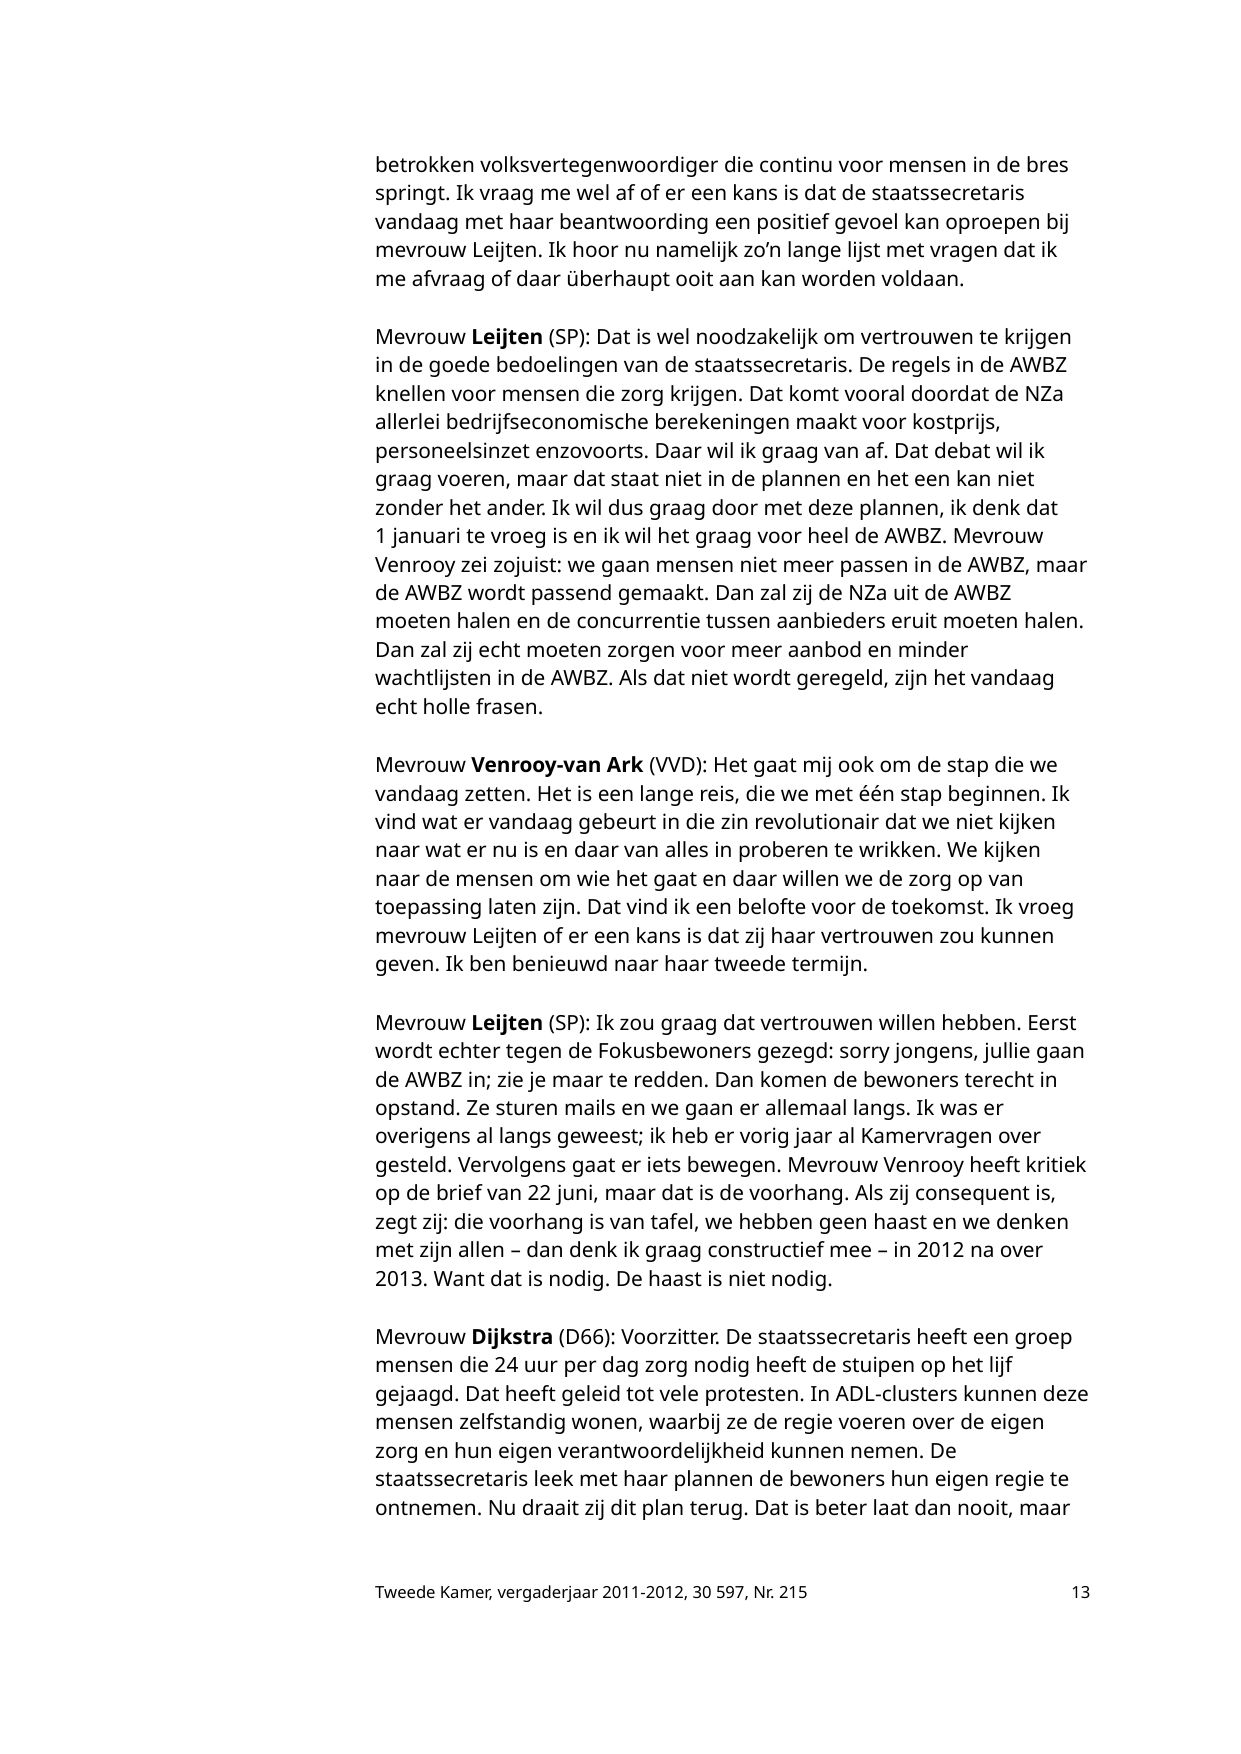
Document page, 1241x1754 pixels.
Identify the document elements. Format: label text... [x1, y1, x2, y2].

text Mevrouw Dijkstra (D66): Voorzitter. De staatssecretaris heeft een groep mensen die 24 uur per dag zorg nodig heeft de stuipen op het lijf gejaagd. Dat heeft geleid tot vele protesten. In ADL-clusters kunnen deze mensen zelfstandig wonen, waarbij ze de regie voeren over de eigen zorg en hun eigen verantwoordelijkheid kunnen nemen. De staatssecretaris leek met haar plannen de bewoners hun eigen regie te ontnemen. Nu draait zij dit plan terug. Dat is beter laat dan nooit, maar [375, 1322, 1090, 1521]
text Mevrouw Venrooy-van Ark (VVD): Het gaat mij ook om de stap die we vandaag zetten. Het is een lange reis, die we met één stap beginnen. Ik vind wat er vandaag gebeurt in die zin revolutionair dat we niet kijken naar wat er nu is en daar van alles in proberen te wrikken. We kijken naar de mensen om wie het gaat en daar willen we de zorg op van toepassing laten zijn. Dat vind ik een belofte voor de toekomst. Ik vroeg mevrouw Leijten of er een kans is dat zij haar vertrouwen zou kunnen geven. Ik ben benieuwd naar haar tweede termijn. [375, 750, 1090, 978]
text betrokken volksvertegenwoordiger die continu voor mensen in de bres springt. Ik vraag me wel af of er een kans is dat de staatssecretaris vandaag met haar beantwoording een positief gevoel kan oproepen bij mevrouw Leijten. Ik hoor nu namelijk zo’n lange lijst met vragen dat ik me afvraag of daar überhaupt ooit aan kan worden voldaan. [375, 150, 1090, 292]
text Mevrouw Leijten (SP): Ik zou graag dat vertrouwen willen hebben. Eerst wordt echter tegen de Fokusbewoners gezegd: sorry jongens, jullie gaan de AWBZ in; zie je maar te redden. Dan komen de bewoners terecht in opstand. Ze sturen mails en we gaan er allemaal langs. Ik was er overigens al langs geweest; ik heb er vorig jaar al Kamervragen over gesteld. Vervolgens gaat er iets bewegen. Mevrouw Venrooy heeft kritiek op de brief van 22 juni, maar dat is de voorhang. Als zij consequent is, zegt zij: die voorhang is van tafel, we hebben geen haast en we denken met zijn allen – dan denk ik graag constructief mee – in 2012 na over 2013. Want dat is nodig. De haast is niet nodig. [375, 1008, 1090, 1292]
text Mevrouw Leijten (SP): Dat is wel noodzakelijk om vertrouwen te krijgen in de goede bedoelingen van de staatssecretaris. De regels in de AWBZ knellen voor mensen die zorg krijgen. Dat komt vooral doordat de NZa allerlei bedrijfseconomische berekeningen maakt voor kostprijs, personeelsinzet enzovoorts. Daar wil ik graag van af. Dat debat wil ik graag voeren, maar dat staat niet in de plannen en het een kan niet zonder het ander. Ik wil dus graag door met deze plannen, ik denk dat 1 januari te vroeg is en ik wil het graag voor heel de AWBZ. Mevrouw Venrooy zei zojuist: we gaan mensen niet meer passen in de AWBZ, maar de AWBZ wordt passend gemaakt. Dan zal zij de NZa uit de AWBZ moeten halen en de concurrentie tussen aanbieders eruit moeten halen. Dan zal zij echt moeten zorgen voor meer aanbod en minder wachtlijsten in de AWBZ. Als dat niet wordt geregeld, zijn het vandaag echt holle frasen. [375, 322, 1090, 720]
